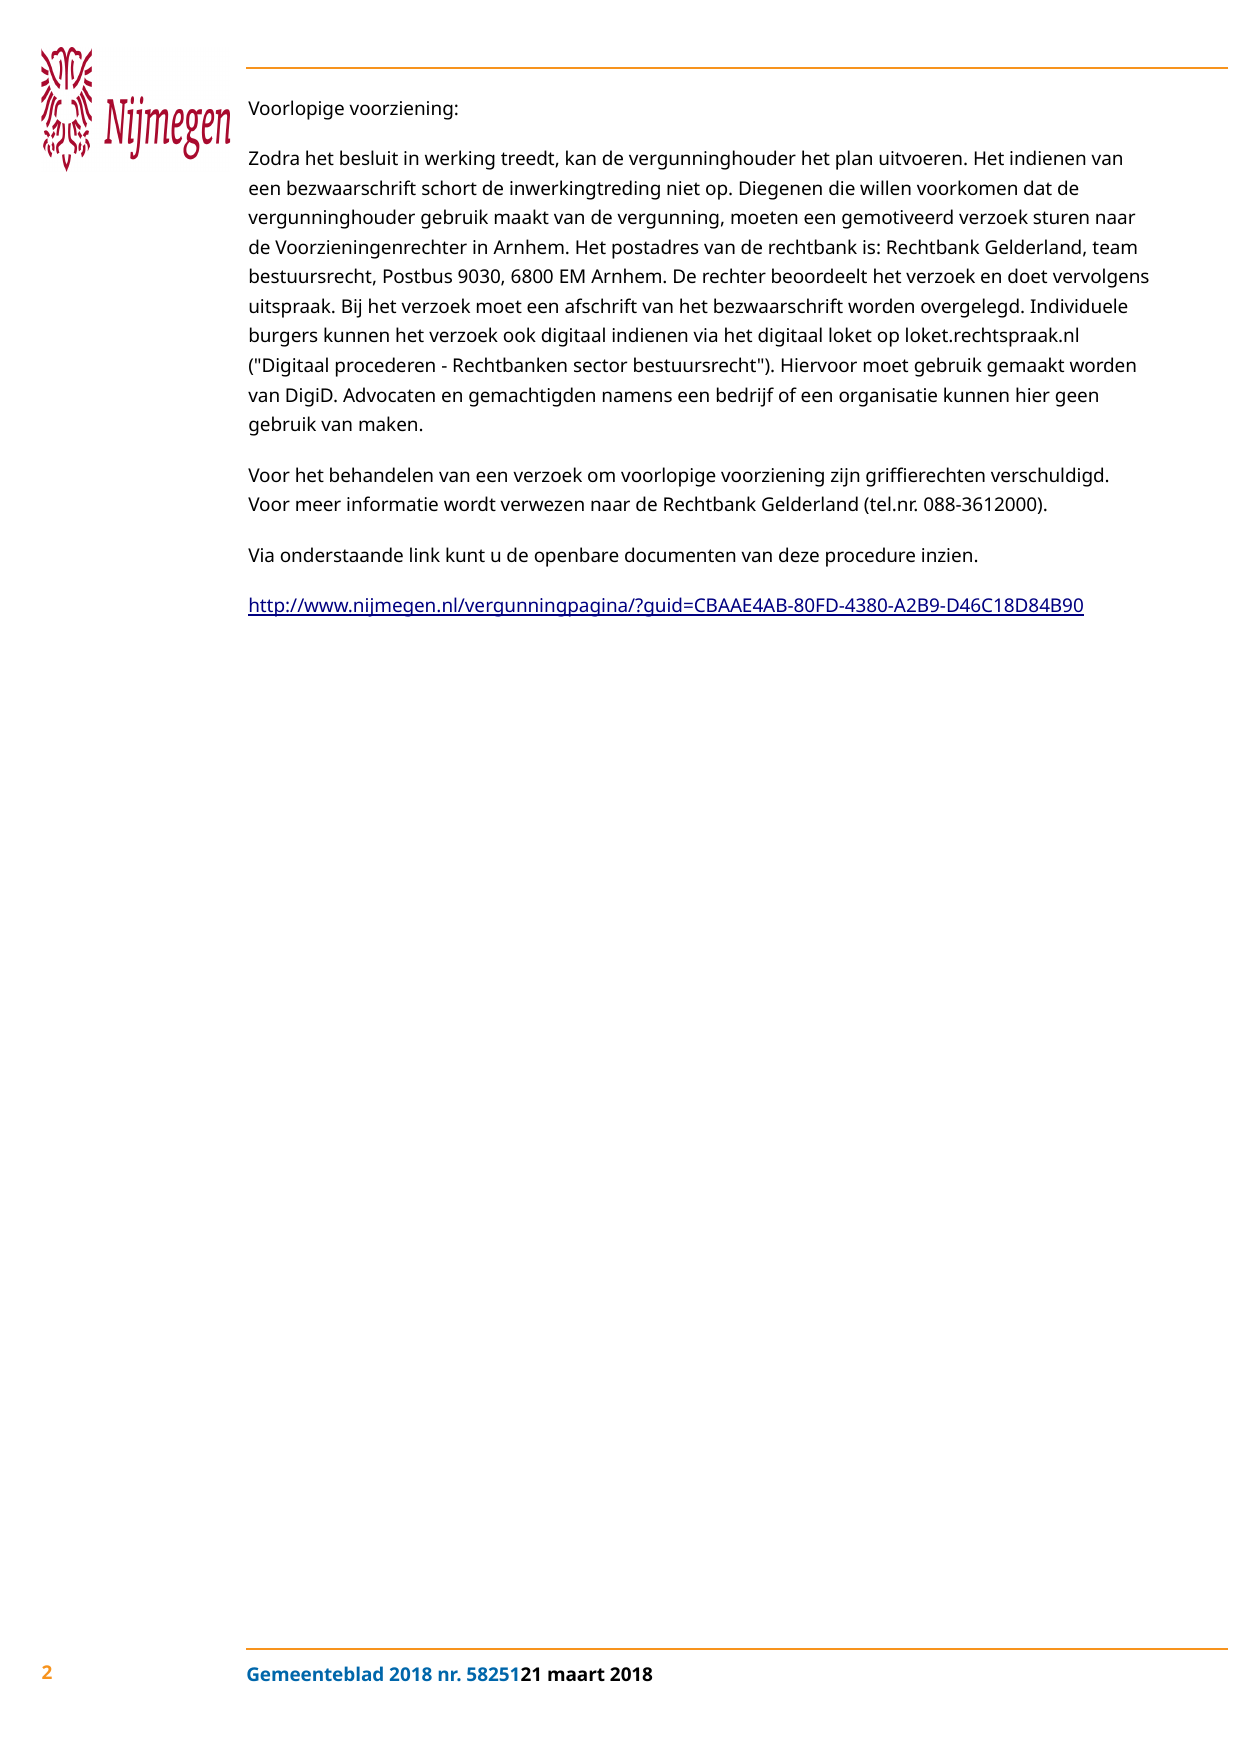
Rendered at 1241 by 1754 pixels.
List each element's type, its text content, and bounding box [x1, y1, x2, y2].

picture [41, 47, 231, 172]
text http://www.nijmegen.nl/vergunningpagina/?guid=CBAAE4AB-80FD-4380-A2B9-D46C18D84B90 [248, 592, 1152, 618]
text Via onderstaande link kunt u de openbare documenten van deze procedure inzien. [248, 542, 1152, 568]
text Voorlopige voorziening: [248, 95, 1152, 121]
text Zodra het besluit in werking treedt, kan de vergunninghouder het plan uitvoeren. Het indienen van een bezwaarschrift schort de inwerkingtreding niet op. Diegenen die willen voorkomen dat de vergunninghouder gebruik maakt van de vergunning, moeten een gemotiveerd verzoek sturen naar de Voorzieningenrechter in Arnhem. Het postadres van de rechtbank is: Rechtbank Gelderland, team bestuursrecht, Postbus 9030, 6800 EM Arnhem. De rechter beoordeelt het verzoek en doet vervolgens uitspraak. Bij het verzoek moet een afschrift van het bezwaarschrift worden overgelegd. Individuele burgers kunnen het verzoek ook digitaal indienen via het digitaal loket op loket.rechtspraak.nl ("Digitaal procederen - Rechtbanken sector bestuursrecht"). Hiervoor moet gebruik gemaakt worden van DigiD. Advocaten en gemachtigden namens een bedrijf of een organisatie kunnen hier geen gebruik van maken. [248, 145, 1152, 437]
text Voor het behandelen van een verzoek om voorlopige voorziening zijn griffierechten verschuldigd. Voor meer informatie wordt verwezen naar de Rechtbank Gelderland (tel.nr. 088-3612000). [248, 462, 1152, 517]
